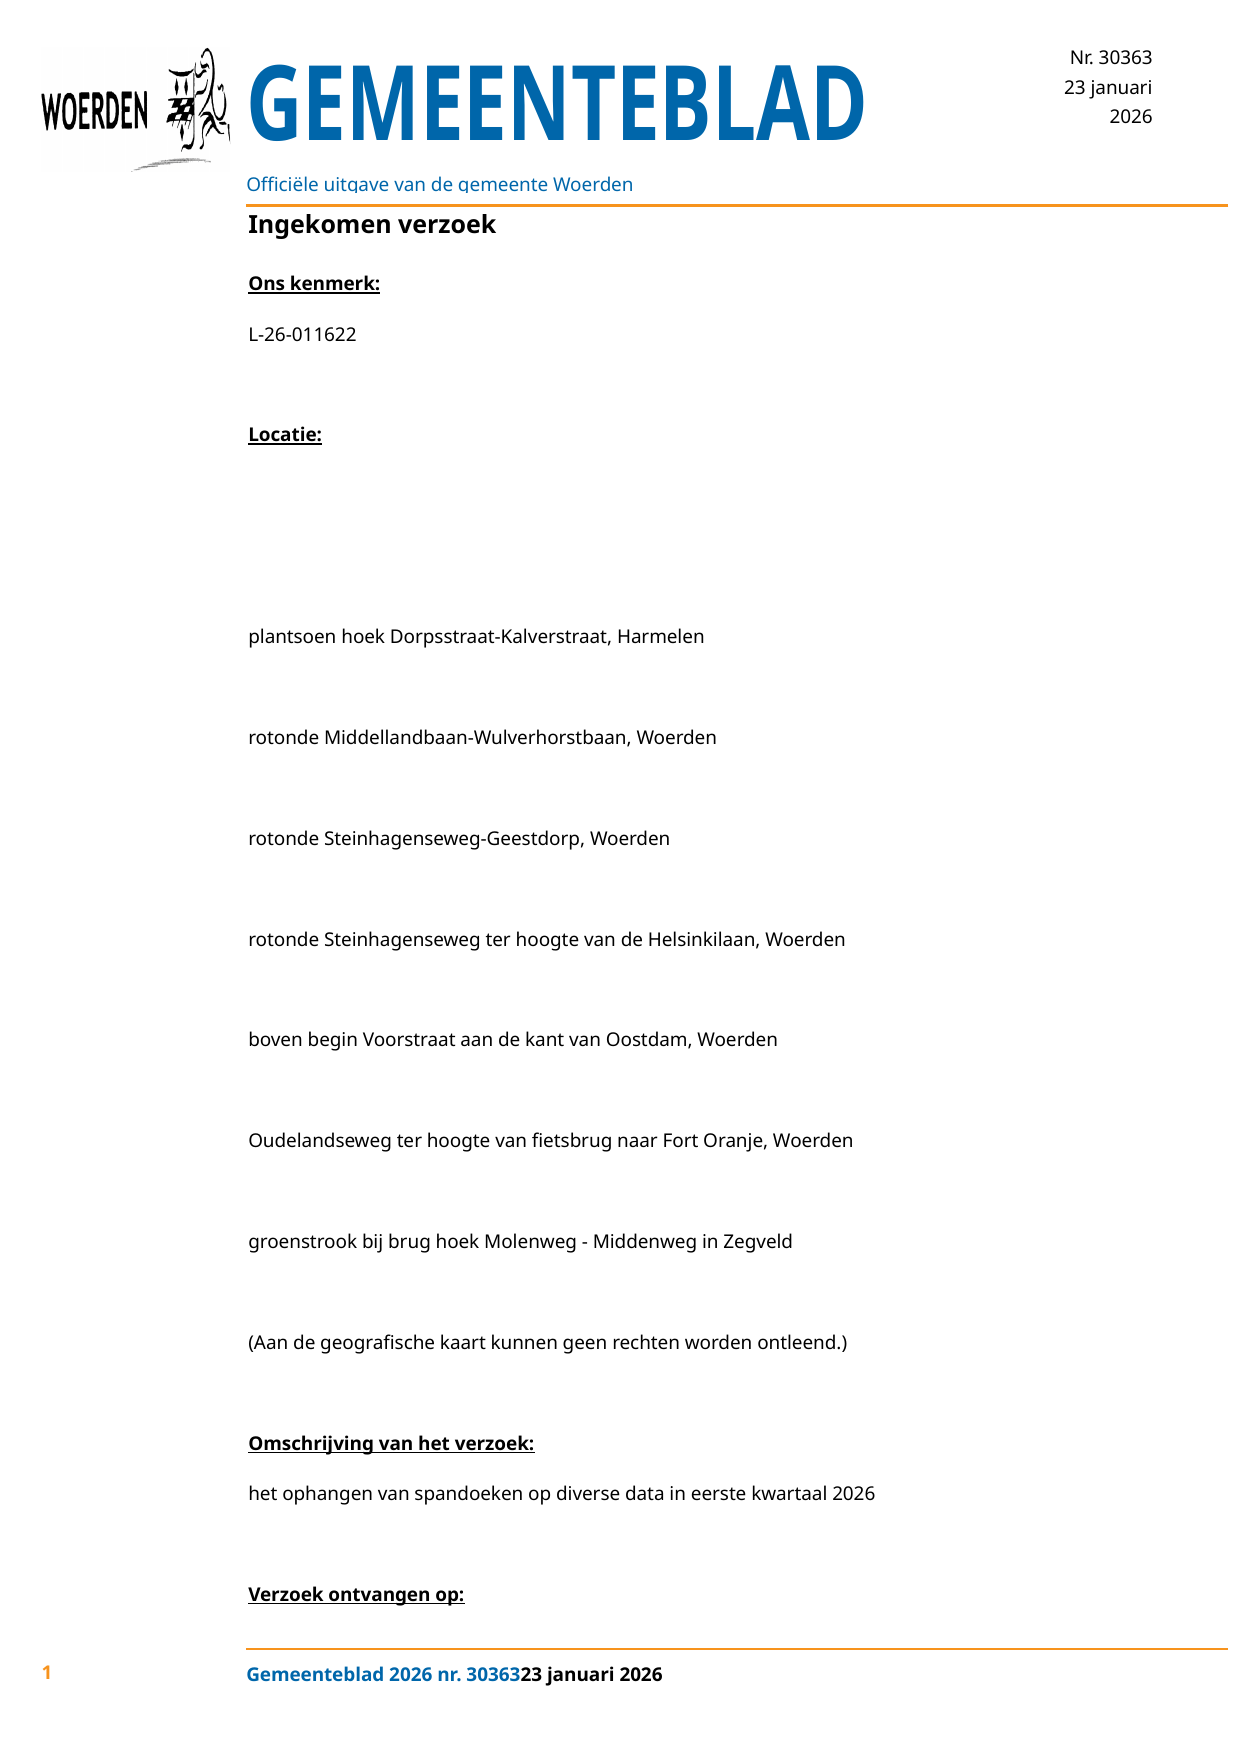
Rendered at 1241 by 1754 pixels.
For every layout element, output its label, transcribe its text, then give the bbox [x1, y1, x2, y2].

text Oudelandseweg ter hoogte van fietsbrug naar Fort Oranje, Woerden [248, 1127, 1152, 1153]
text Verzoek ontvangen op: [248, 1581, 1152, 1607]
text rotonde Steinhagenseweg-Geestdorp, Woerden [248, 825, 1152, 851]
text boven begin Voorstraat aan de kant van Oostdam, Woerden [248, 1027, 1152, 1052]
text (Aan de geografische kaart kunnen geen rechten worden ontleend.) [248, 1329, 1152, 1355]
text Ons kenmerk: [248, 270, 1152, 296]
text Ingekomen verzoek [248, 207, 1152, 241]
text het ophangen van spandoeken op diverse data in eerste kwartaal 2026 [248, 1480, 1152, 1506]
text L-26-011622 [248, 321, 1152, 346]
text Locatie: [248, 422, 1152, 447]
text rotonde Steinhagenseweg ter hoogte van de Helsinkilaan, Woerden [248, 926, 1152, 951]
text rotonde Middellandbaan-Wulverhorstbaan, Woerden [248, 724, 1152, 750]
text Omschrijving van het verzoek: [248, 1430, 1152, 1456]
picture [41, 47, 231, 172]
text groenstrook bij brug hoek Molenweg - Middenweg in Zegveld [248, 1228, 1152, 1254]
text plantsoen hoek Dorpsstraat-Kalverstraat, Harmelen [248, 623, 1152, 649]
